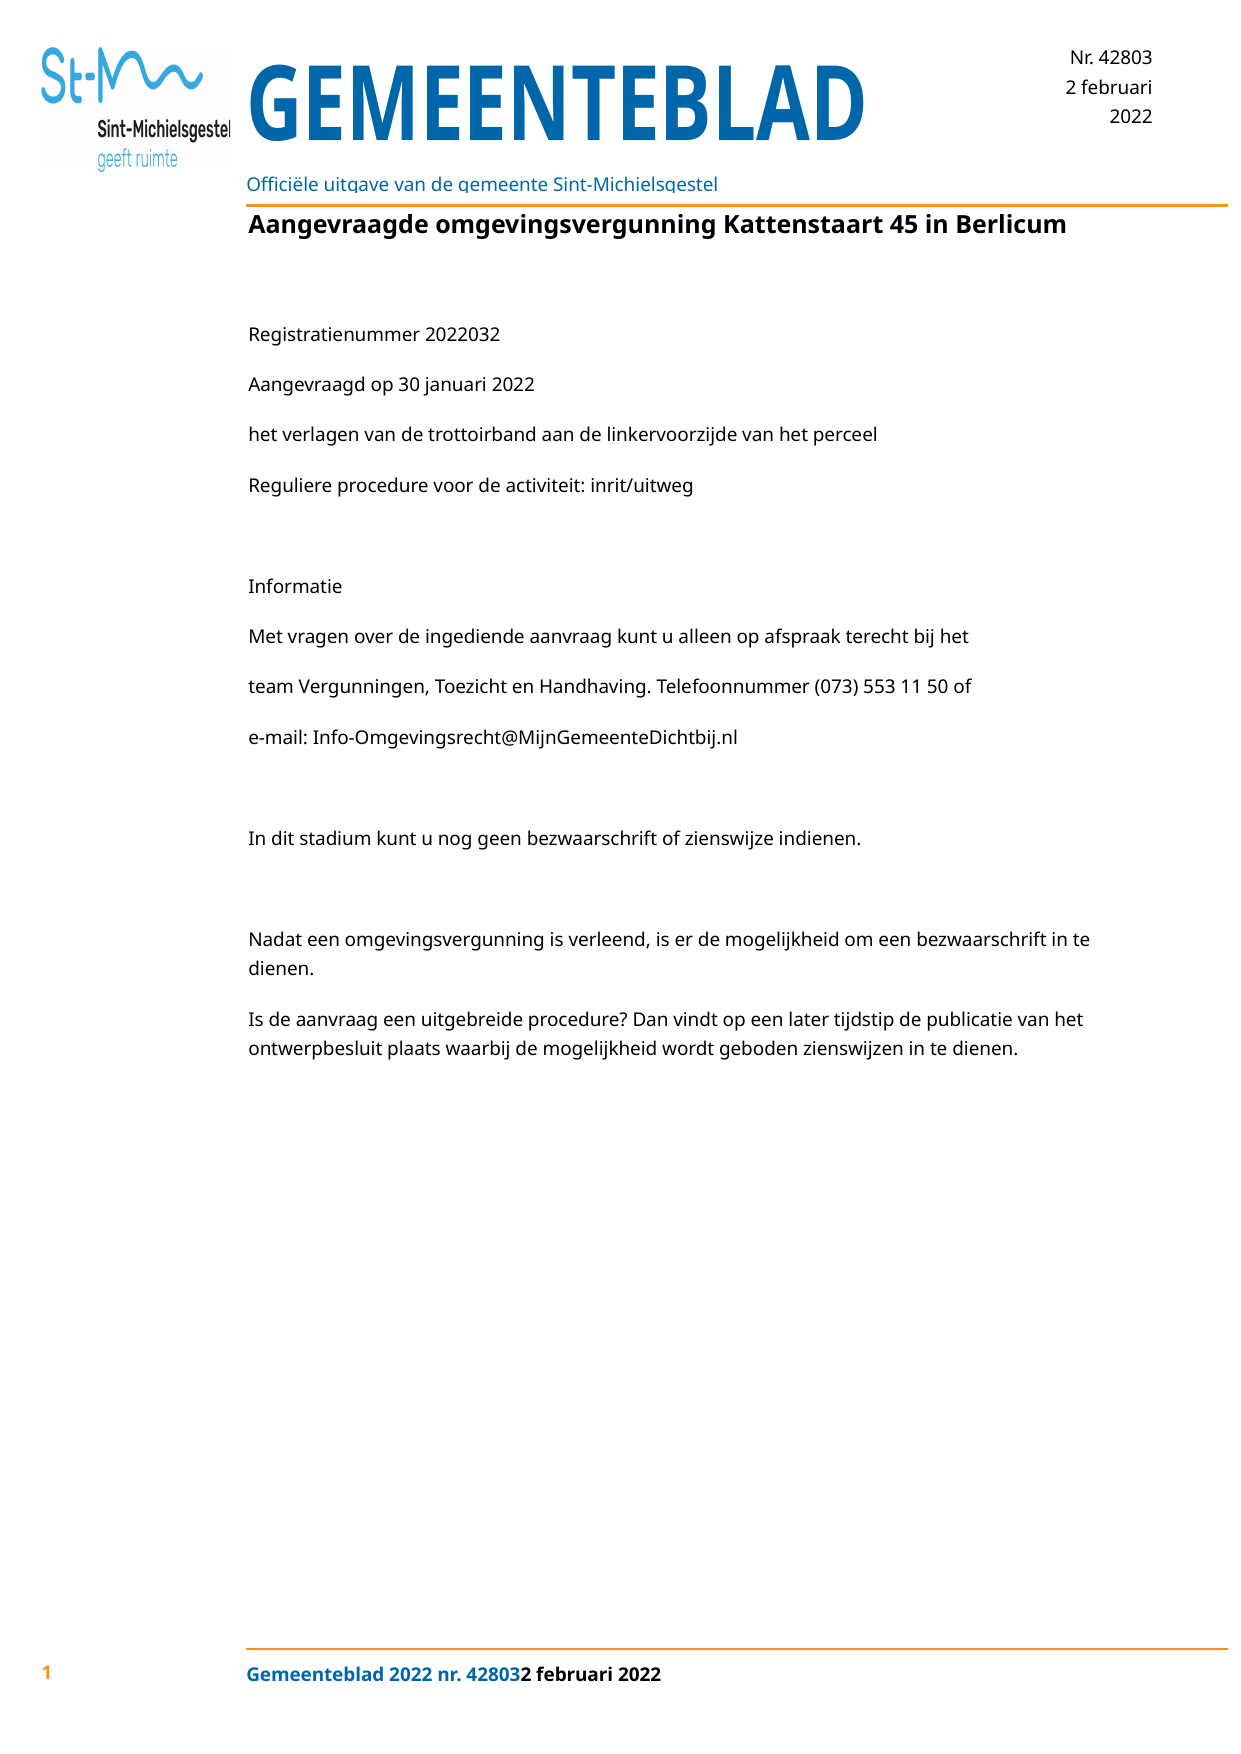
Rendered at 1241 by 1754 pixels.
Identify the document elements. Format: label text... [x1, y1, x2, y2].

text Aangevraagd op 30 januari 2022 [248, 371, 1152, 397]
text e-mail: Info-Omgevingsrecht@MijnGemeenteDichtbij.nl [248, 724, 1152, 750]
text Nadat een omgevingsvergunning is verleend, is er de mogelijkheid om een bezwaarschrift in te dienen. [248, 926, 1152, 981]
text team Vergunningen, Toezicht en Handhaving. Telefoonnummer (073) 553 11 50 of [248, 674, 1152, 699]
text Aangevraagde omgevingsvergunning Kattenstaart 45 in Berlicum [248, 207, 1152, 241]
text het verlagen van de trottoirband aan de linkervoorzijde van het perceel [248, 422, 1152, 447]
text In dit stadium kunt u nog geen bezwaarschrift of zienswijze indienen. [248, 825, 1152, 851]
text Informatie [248, 573, 1152, 598]
text Registratienummer 2022032 [248, 321, 1152, 346]
text Is de aanvraag een uitgebreide procedure? Dan vindt op een later tijdstip de publicatie van het ontwerpbesluit plaats waarbij de mogelijkheid wordt geboden zienswijzen in te dienen. [248, 1006, 1152, 1061]
picture [41, 47, 231, 172]
text Reguliere procedure voor de activiteit: inrit/uitweg [248, 472, 1152, 498]
text Met vragen over de ingediende aanvraag kunt u alleen op afspraak terecht bij het [248, 623, 1152, 649]
